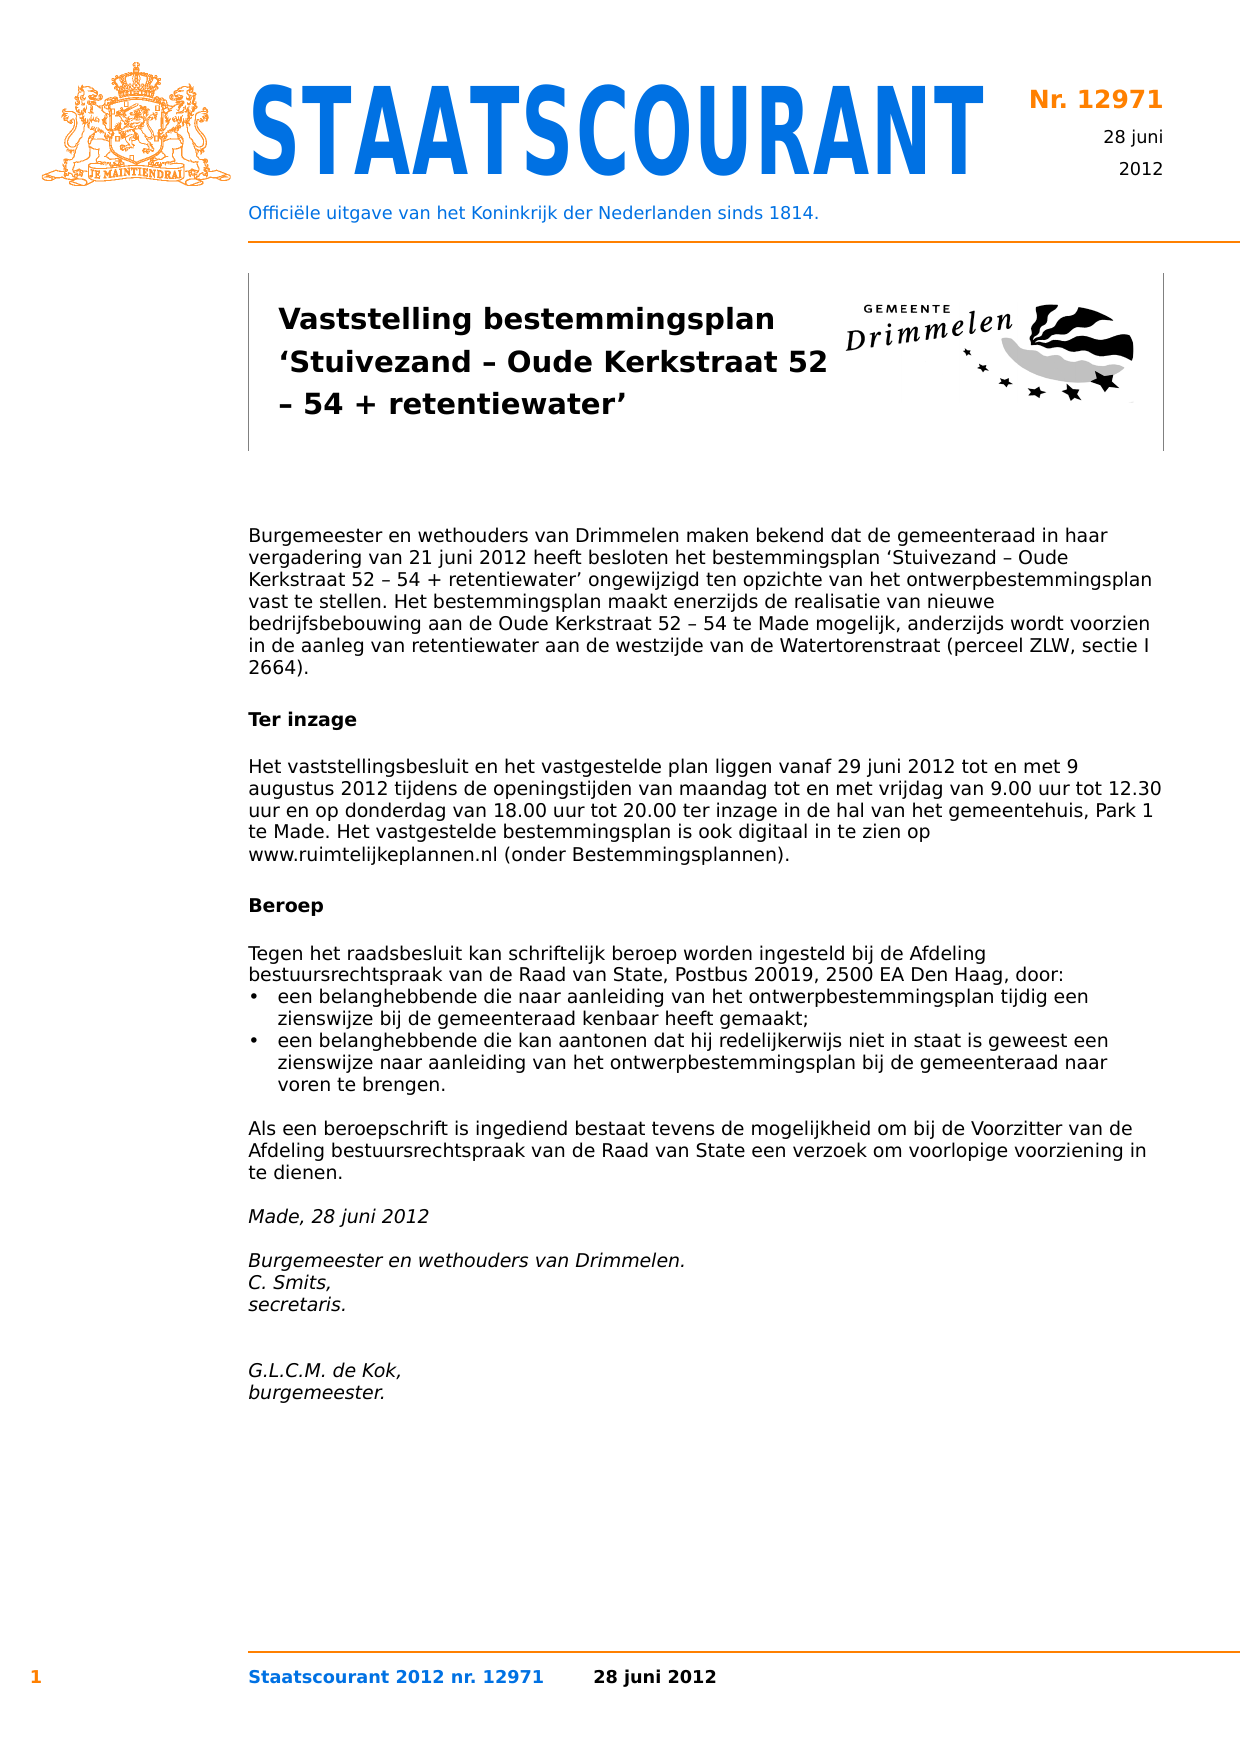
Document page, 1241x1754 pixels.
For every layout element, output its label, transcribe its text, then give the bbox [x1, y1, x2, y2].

table_cell 2012 [998, 153, 1240, 203]
table_header [25, 62, 248, 241]
picture [41, 62, 231, 186]
text • een belanghebbende die naar aanleiding van het ontwerpbestemmingsplan tijdig een zienswijze bij de gemeenteraad kenbaar heeft gemaakt; [248, 986, 1163, 1030]
subtitle Beroep [248, 895, 1163, 917]
table_cell 28 juni [998, 121, 1240, 153]
text Burgemeester en wethouders van Drimmelen. C. Smits, secretaris. [248, 1250, 1163, 1316]
subtitle Ter inzage [248, 708, 1163, 731]
text Als een beroepschrift is ingediend bestaat tevens de mogelijkheid om bij de Voorzitter van de Afdeling bestuursrechtspraak van de Raad van State een verzoek om voorlopige voorziening in te dienen. [248, 1118, 1163, 1184]
table_cell Officiële uitgave van het Koninkrijk der Nederlanden sinds 1814. [248, 203, 1240, 241]
text Burgemeester en wethouders van Drimmelen maken bekend dat de gemeenteraad in haar vergadering van 21 juni 2012 heeft besloten het bestemmingsplan ‘Stuivezand – Oude Kerkstraat 52 – 54 + retentiewater’ ongewijzigd ten opzichte van het ontwerpbestemmingsplan vast te stellen. Het bestemmingsplan maakt enerzijds de realisatie van nieuwe bedrijfsbebouwing aan de Oude Kerkstraat 52 – 54 te Made mogelijk, anderzijds wordt voorzien in de aanleg van retentiewater aan de westzijde van de Watertorenstraat (perceel ZLW, sectie I 2664). [248, 525, 1163, 678]
text Het vaststellingsbesluit en het vastgestelde plan liggen vanaf 29 juni 2012 tot en met 9 augustus 2012 tijdens de openingstijden van maandag tot en met vrijdag van 9.00 uur tot 12.30 uur en op donderdag van 18.00 uur tot 20.00 ter inzage in de hal van het gemeentehuis, Park 1 te Made. Het vastgestelde bestemmingsplan is ook digitaal in te zien op www.ruimtelijkeplannen.nl (onder Bestemmingsplannen). [248, 756, 1163, 865]
text G.L.C.M. de Kok, burgemeester. [248, 1338, 1163, 1403]
subtitle Vaststelling bestemmingsplan ‘Stuivezand – Oude Kerkstraat 52 – 54 + retentiewater’ [249, 273, 1163, 451]
table_header STAATSCOURANT [248, 62, 998, 203]
text Tegen het raadsbesluit kan schriftelijk beroep worden ingesteld bij de Afdeling bestuursrechtspraak van de Raad van State, Postbus 20019, 2500 EA Den Haag, door: [248, 942, 1163, 986]
table_header Nr. 12971 [998, 62, 1240, 121]
text Made, 28 juni 2012 [248, 1206, 1163, 1228]
picture [844, 302, 1134, 403]
text • een belanghebbende die kan aantonen dat hij redelijkerwijs niet in staat is geweest een zienswijze naar aanleiding van het ontwerpbestemmingsplan bij de gemeenteraad naar voren te brengen. [248, 1030, 1163, 1096]
